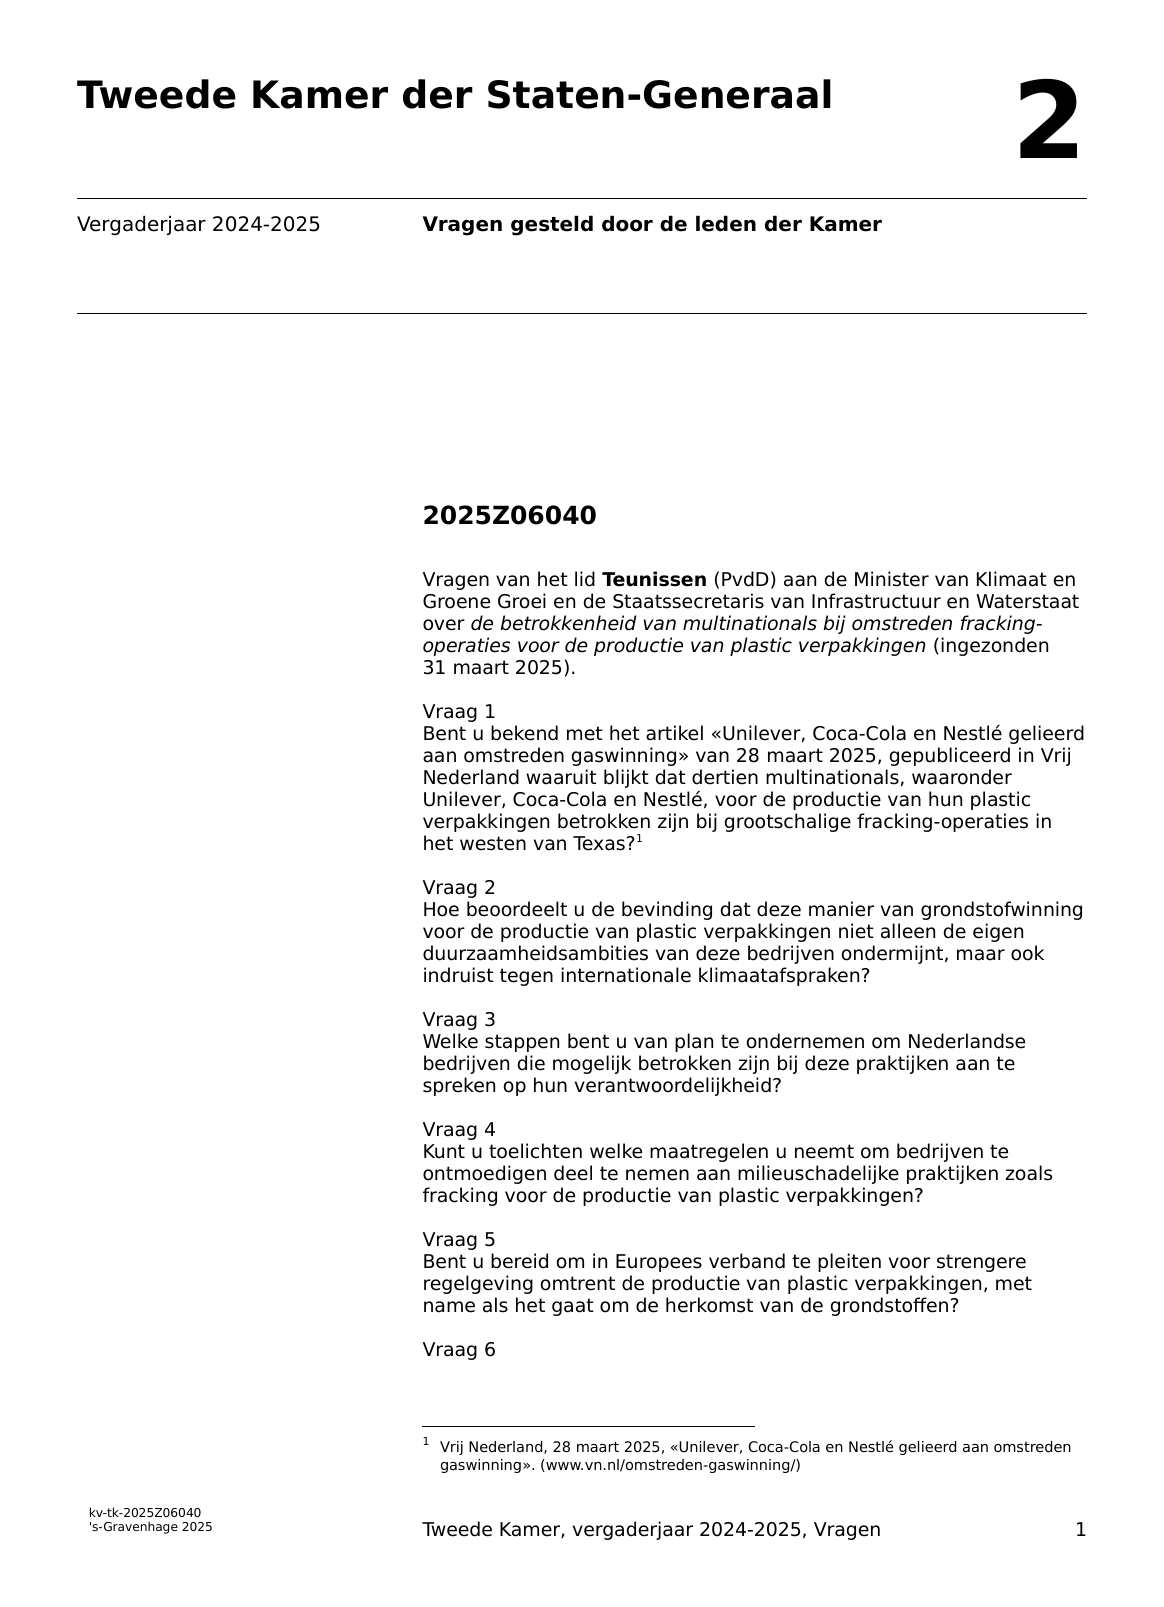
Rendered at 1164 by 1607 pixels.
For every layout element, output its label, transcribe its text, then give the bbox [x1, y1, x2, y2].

text Vraag 1 [422, 701, 1087, 723]
text Vraag 2 [422, 877, 1087, 899]
text Vraag 6 [422, 1339, 1087, 1361]
text Vraag 3 [422, 1009, 1087, 1031]
text Vrij Nederland, 28 maart 2025, «Unilever, Coca-Cola en Nestlé gelieerd aan omstreden gaswinning». (www.vn.nl/omstreden-gaswinning/) [422, 1435, 1087, 1474]
table_header Tweede Kamer der Staten-Generaal [77, 59, 886, 198]
table_cell Vergaderjaar 2024-2025 [77, 199, 422, 313]
text Vragen van het lid Teunissen (PvdD) aan de Minister van Klimaat en Groene Groei en de Staatssecretaris van Infrastructuur en Waterstaat over de betrokkenheid van multinationals bij omstreden fracking-operaties voor de productie van plastic verpakkingen (ingezonden 31 maart 2025). [422, 569, 1087, 679]
text Welke stappen bent u van plan te ondernemen om Nederlandse bedrijven die mogelijk betrokken zijn bij deze praktijken aan te spreken op hun verantwoordelijkheid? [422, 1031, 1087, 1097]
table_cell Vragen gesteld door de leden der Kamer [422, 199, 1087, 313]
text 's-Gravenhage 2025 [88, 1520, 323, 1534]
text Vraag 5 [422, 1229, 1087, 1251]
text Bent u bereid om in Europees verband te pleiten voor strengere regelgeving omtrent de productie van plastic verpakkingen, met name als het gaat om de herkomst van de grondstoffen? [422, 1251, 1087, 1317]
text Hoe beoordeelt u de bevinding dat deze manier van grondstofwinning voor de productie van plastic verpakkingen niet alleen de eigen duurzaamheidsambities van deze bedrijven ondermijnt, maar ook indruist tegen internationale klimaatafspraken? [422, 899, 1087, 987]
text kv-tk-2025Z06040 [88, 1506, 323, 1520]
text 2025Z06040 [422, 501, 1087, 531]
text Bent u bekend met het artikel «Unilever, Coca-Cola en Nestlé gelieerd aan omstreden gaswinning» van 28 maart 2025, gepubliceerd in Vrij Nederland waaruit blijkt dat dertien multinationals, waaronder Unilever, Coca-Cola en Nestlé, voor de productie van hun plastic verpakkingen betrokken zijn bij grootschalige fracking-operaties in het westen van Texas? [422, 723, 1087, 855]
text Vraag 4 [422, 1119, 1087, 1141]
table_header 2 [886, 59, 1087, 198]
text Kunt u toelichten welke maatregelen u neemt om bedrijven te ontmoedigen deel te nemen aan milieuschadelijke praktijken zoals fracking voor de productie van plastic verpakkingen? [422, 1141, 1087, 1207]
